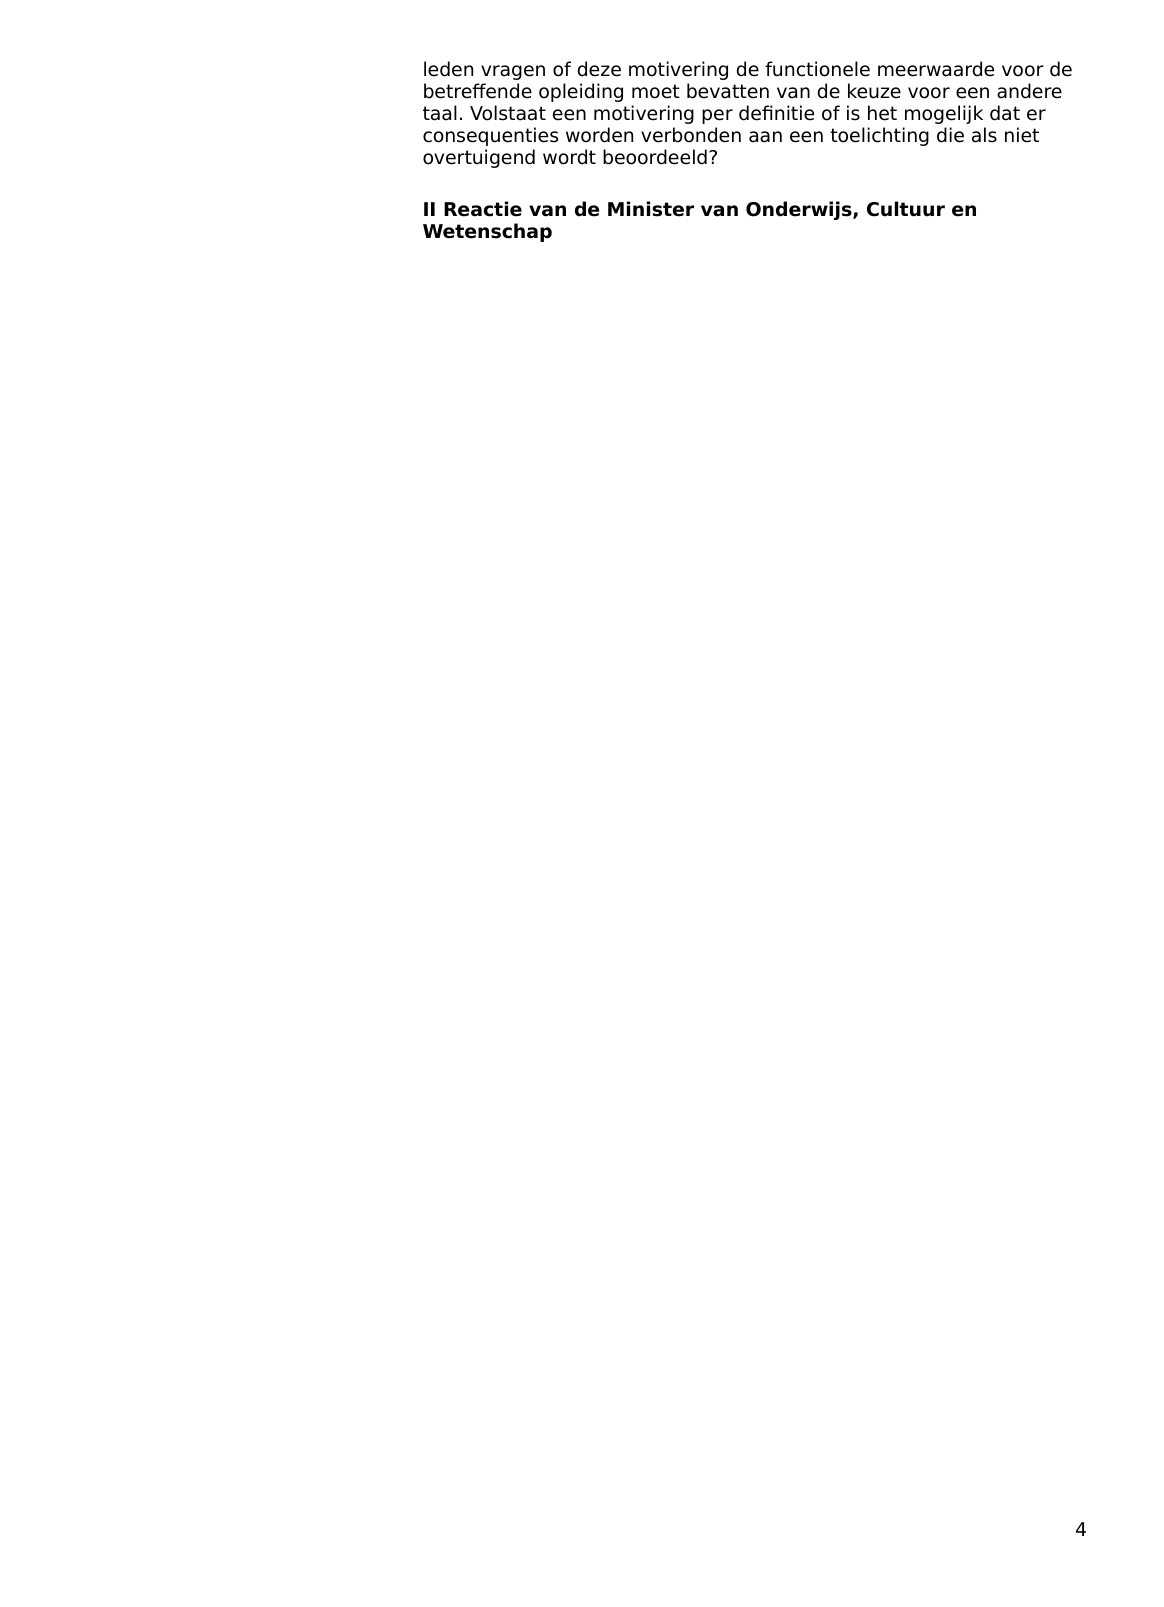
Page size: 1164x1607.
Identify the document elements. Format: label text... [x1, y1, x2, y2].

subtitle II Reactie van de Minister van Onderwijs, Cultuur en Wetenschap [422, 199, 1087, 243]
text leden vragen of deze motivering de functionele meerwaarde voor de betreffende opleiding moet bevatten van de keuze voor een andere taal. Volstaat een motivering per definitie of is het mogelijk dat er consequenties worden verbonden aan een toelichting die als niet overtuigend wordt beoordeeld? [422, 59, 1087, 169]
